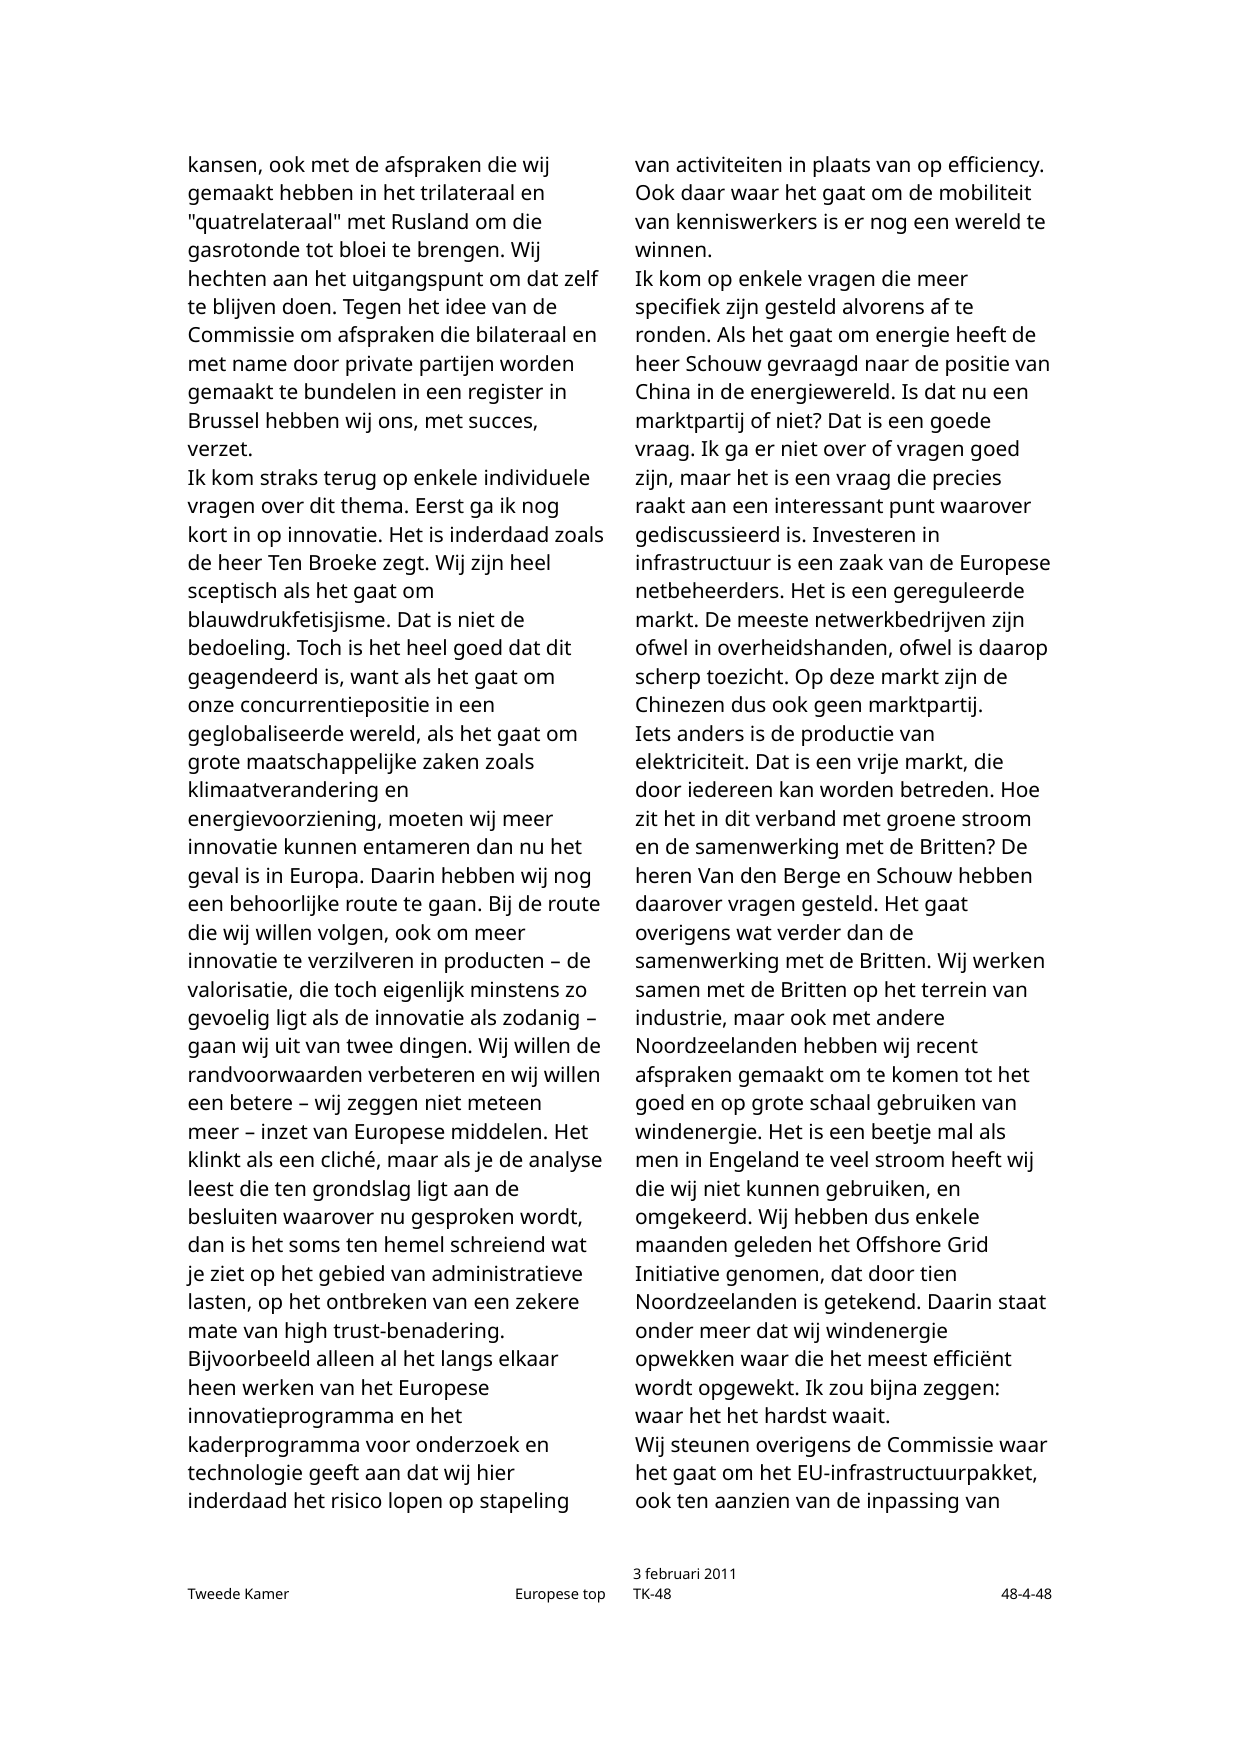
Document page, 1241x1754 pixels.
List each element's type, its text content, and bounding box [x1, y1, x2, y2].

text kansen, ook met de afspraken die wij gemaakt hebben in het trilateraal en "quatrelateraal" met Rusland om die gasrotonde tot bloei te brengen. Wij hechten aan het uitgangspunt om dat zelf te blijven doen. Tegen het idee van de Commissie om afspraken die bilateraal en met name door private partijen worden gemaakt te bundelen in een register in Brussel hebben wij ons, met succes, verzet. [187, 150, 605, 463]
text Ik kom straks terug op enkele individuele vragen over dit thema. Eerst ga ik nog kort in op innovatie. Het is inderdaad zoals de heer Ten Broeke zegt. Wij zijn heel sceptisch als het gaat om blauwdrukfetisjisme. Dat is niet de bedoeling. Toch is het heel goed dat dit geagendeerd is, want als het gaat om onze concurrentiepositie in een geglobaliseerde wereld, als het gaat om grote maatschappelijke zaken zoals klimaatverandering en energievoorziening, moeten wij meer innovatie kunnen entameren dan nu het geval is in Europa. Daarin hebben wij nog een behoorlijke route te gaan. Bij de route die wij willen volgen, ook om meer innovatie te verzilveren in producten – de valorisatie, die toch eigenlijk minstens zo gevoelig ligt als de innovatie als zodanig – gaan wij uit van twee dingen. Wij willen de randvoorwaarden verbeteren en wij willen een betere – wij zeggen niet meteen meer – inzet van Europese middelen. Het klinkt als een cliché, maar als je de analyse leest die ten grondslag ligt aan de besluiten waarover nu gesproken wordt, dan is het soms ten hemel schreiend wat je ziet op het gebied van administratieve lasten, op het ontbreken van een zekere mate van high trust-benadering. Bijvoorbeeld alleen al het langs elkaar heen werken van het Europese innovatieprogramma en het kaderprogramma voor onderzoek en technologie geeft aan dat wij hier inderdaad het risico lopen op stapeling [187, 463, 605, 1515]
text van activiteiten in plaats van op efficiency. Ook daar waar het gaat om de mobiliteit van kenniswerkers is er nog een wereld te winnen. [635, 150, 1053, 264]
text Ik kom op enkele vragen die meer specifiek zijn gesteld alvorens af te ronden. Als het gaat om energie heeft de heer Schouw gevraagd naar de positie van China in de energiewereld. Is dat nu een marktpartij of niet? Dat is een goede vraag. Ik ga er niet over of vragen goed zijn, maar het is een vraag die precies raakt aan een interessant punt waarover gediscussieerd is. Investeren in infrastructuur is een zaak van de Europese netbeheerders. Het is een gereguleerde markt. De meeste netwerkbedrijven zijn ofwel in overheidshanden, ofwel is daarop scherp toezicht. Op deze markt zijn de Chinezen dus ook geen marktpartij. [635, 264, 1053, 719]
text Wij steunen overigens de Commissie waar het gaat om het EU-infrastructuurpakket, ook ten aanzien van de inpassing van [635, 1430, 1053, 1515]
text Iets anders is de productie van elektriciteit. Dat is een vrije markt, die door iedereen kan worden betreden. Hoe zit het in dit verband met groene stroom en de samenwerking met de Britten? De heren Van den Berge en Schouw hebben daarover vragen gesteld. Het gaat overigens wat verder dan de samenwerking met de Britten. Wij werken samen met de Britten op het terrein van industrie, maar ook met andere Noordzeelanden hebben wij recent afspraken gemaakt om te komen tot het goed en op grote schaal gebruiken van windenergie. Het is een beetje mal als men in Engeland te veel stroom heeft wij die wij niet kunnen gebruiken, en omgekeerd. Wij hebben dus enkele maanden geleden het Offshore Grid Initiative genomen, dat door tien Noordzeelanden is getekend. Daarin staat onder meer dat wij windenergie opwekken waar die het meest efficiënt wordt opgewekt. Ik zou bijna zeggen: waar het het hardst waait. [635, 719, 1053, 1430]
